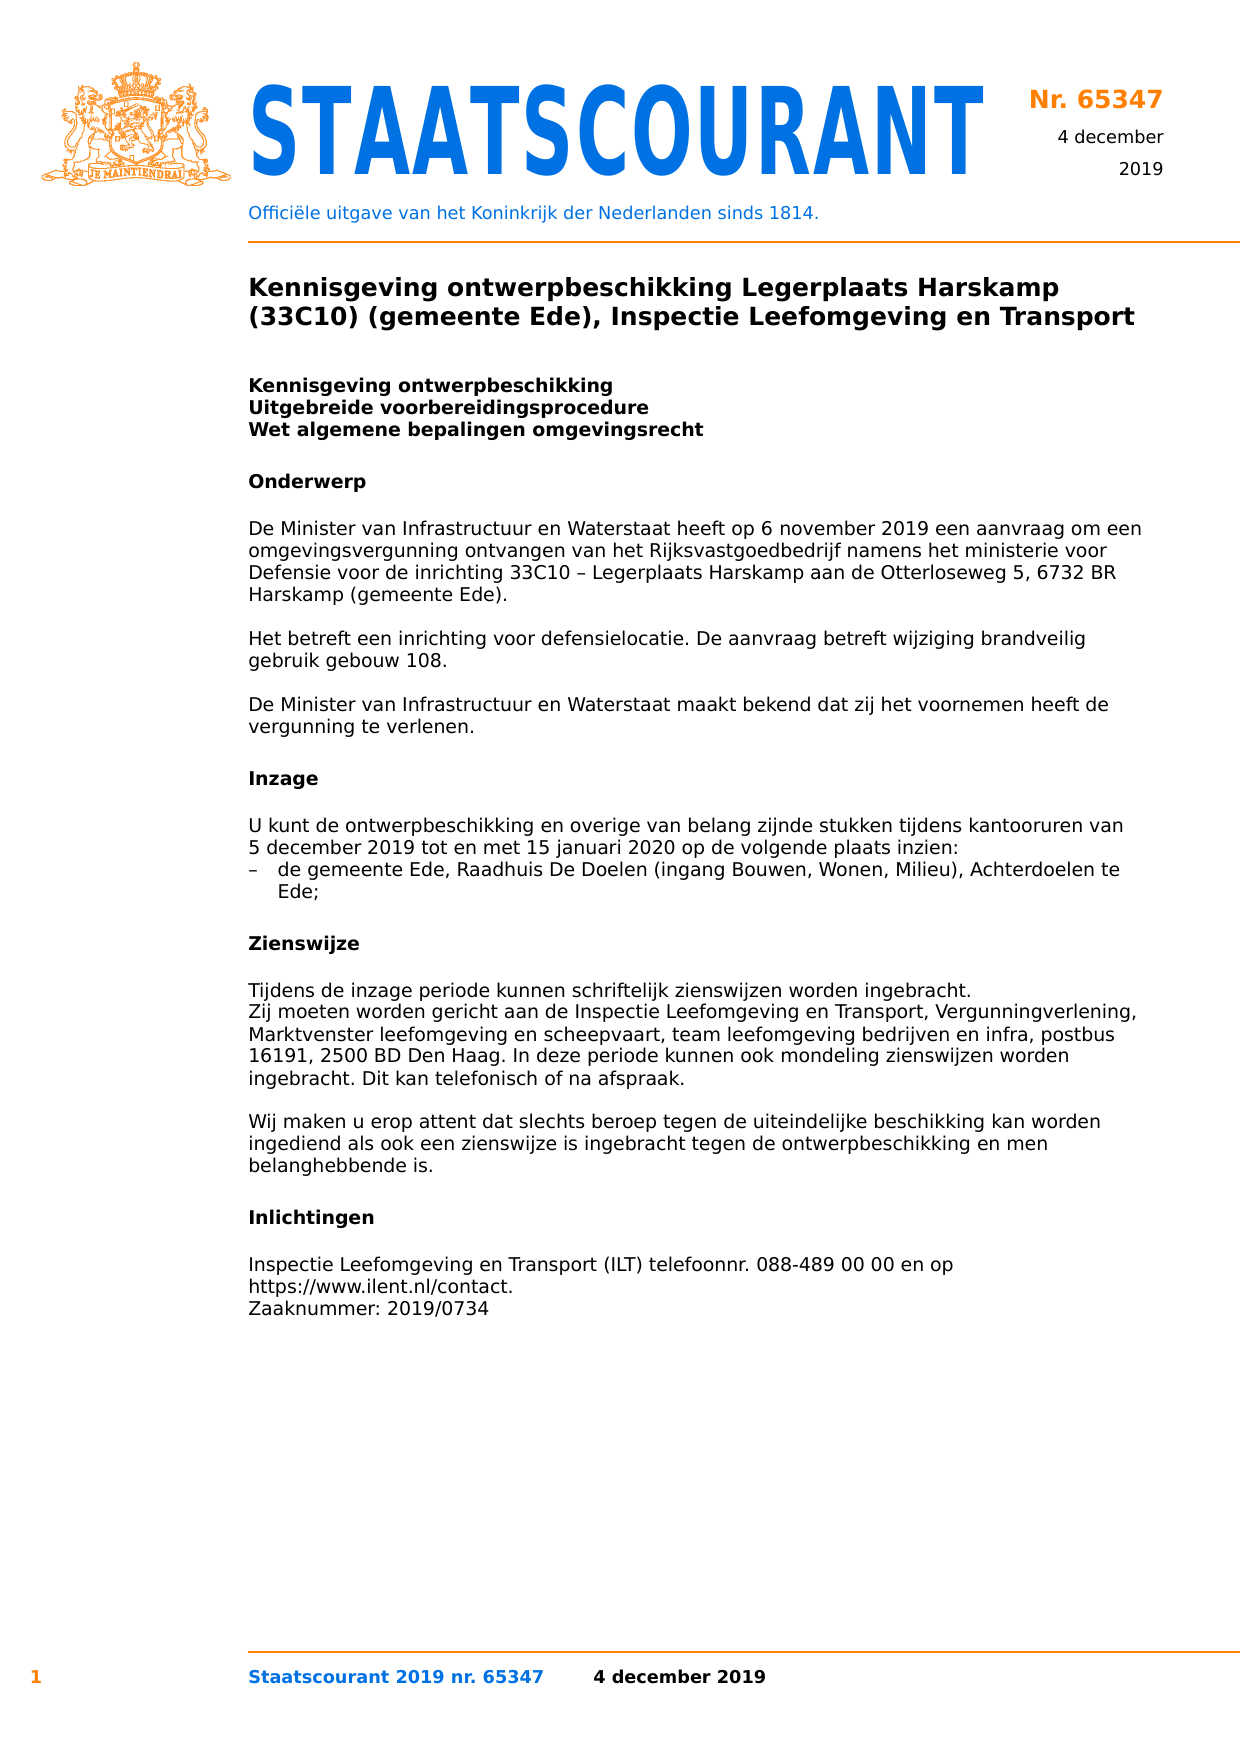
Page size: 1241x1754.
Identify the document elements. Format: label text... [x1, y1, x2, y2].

table_cell 2019 [998, 153, 1240, 203]
text Wet algemene bepalingen omgevingsrecht [248, 419, 1163, 441]
subtitle Onderwerp [248, 471, 1163, 493]
subtitle Zienswijze [248, 932, 1163, 954]
text Uitgebreide voorbereidingsprocedure [248, 397, 1163, 419]
text Tijdens de inzage periode kunnen schriftelijk zienswijzen worden ingebracht. [248, 979, 1163, 1001]
subtitle Inzage [248, 768, 1163, 789]
table_header STAATSCOURANT [248, 62, 998, 203]
table_header Nr. 65347 [998, 62, 1240, 121]
text U kunt de ontwerpbeschikking en overige van belang zijnde stukken tijdens kantooruren van 5 december 2019 tot en met 15 januari 2020 op de volgende plaats inzien: [248, 814, 1163, 858]
text Wij maken u erop attent dat slechts beroep tegen de uiteindelijke beschikking kan worden ingediend als ook een zienswijze is ingebracht tegen de ontwerpbeschikking en men belanghebbende is. [248, 1111, 1163, 1177]
text Zaaknummer: 2019/0734 [248, 1298, 1163, 1320]
text – de gemeente Ede, Raadhuis De Doelen (ingang Bouwen, Wonen, Milieu), Achterdoelen te Ede; [248, 858, 1163, 902]
table_cell 4 december [998, 121, 1240, 153]
subtitle Kennisgeving ontwerpbeschikking Legerplaats Harskamp (33C10) (gemeente Ede), Inspectie Leefomgeving en Transport [248, 273, 1163, 331]
text Zij moeten worden gericht aan de Inspectie Leefomgeving en Transport, Vergunningverlening, Marktvenster leefomgeving en scheepvaart, team leefomgeving bedrijven en infra, postbus 16191, 2500 BD Den Haag. In deze periode kunnen ook mondeling zienswijzen worden ingebracht. Dit kan telefonisch of na afspraak. [248, 1001, 1163, 1089]
table_header [25, 62, 248, 241]
picture [41, 62, 231, 186]
subtitle Inlichtingen [248, 1207, 1163, 1229]
text Het betreft een inrichting voor defensielocatie. De aanvraag betreft wijziging brandveilig gebruik gebouw 108. [248, 628, 1163, 672]
text De Minister van Infrastructuur en Waterstaat maakt bekend dat zij het voornemen heeft de vergunning te verlenen. [248, 694, 1163, 738]
text Inspectie Leefomgeving en Transport (ILT) telefoonnr. 088-489 00 00 en op https://www.ilent.nl/contact. [248, 1254, 1163, 1298]
text De Minister van Infrastructuur en Waterstaat heeft op 6 november 2019 een aanvraag om een omgevingsvergunning ontvangen van het Rijksvastgoedbedrijf namens het ministerie voor Defensie voor de inrichting 33C10 – Legerplaats Harskamp aan de Otterloseweg 5, 6732 BR Harskamp (gemeente Ede). [248, 518, 1163, 606]
text Kennisgeving ontwerpbeschikking [248, 375, 1163, 397]
table_cell Officiële uitgave van het Koninkrijk der Nederlanden sinds 1814. [248, 203, 1240, 241]
